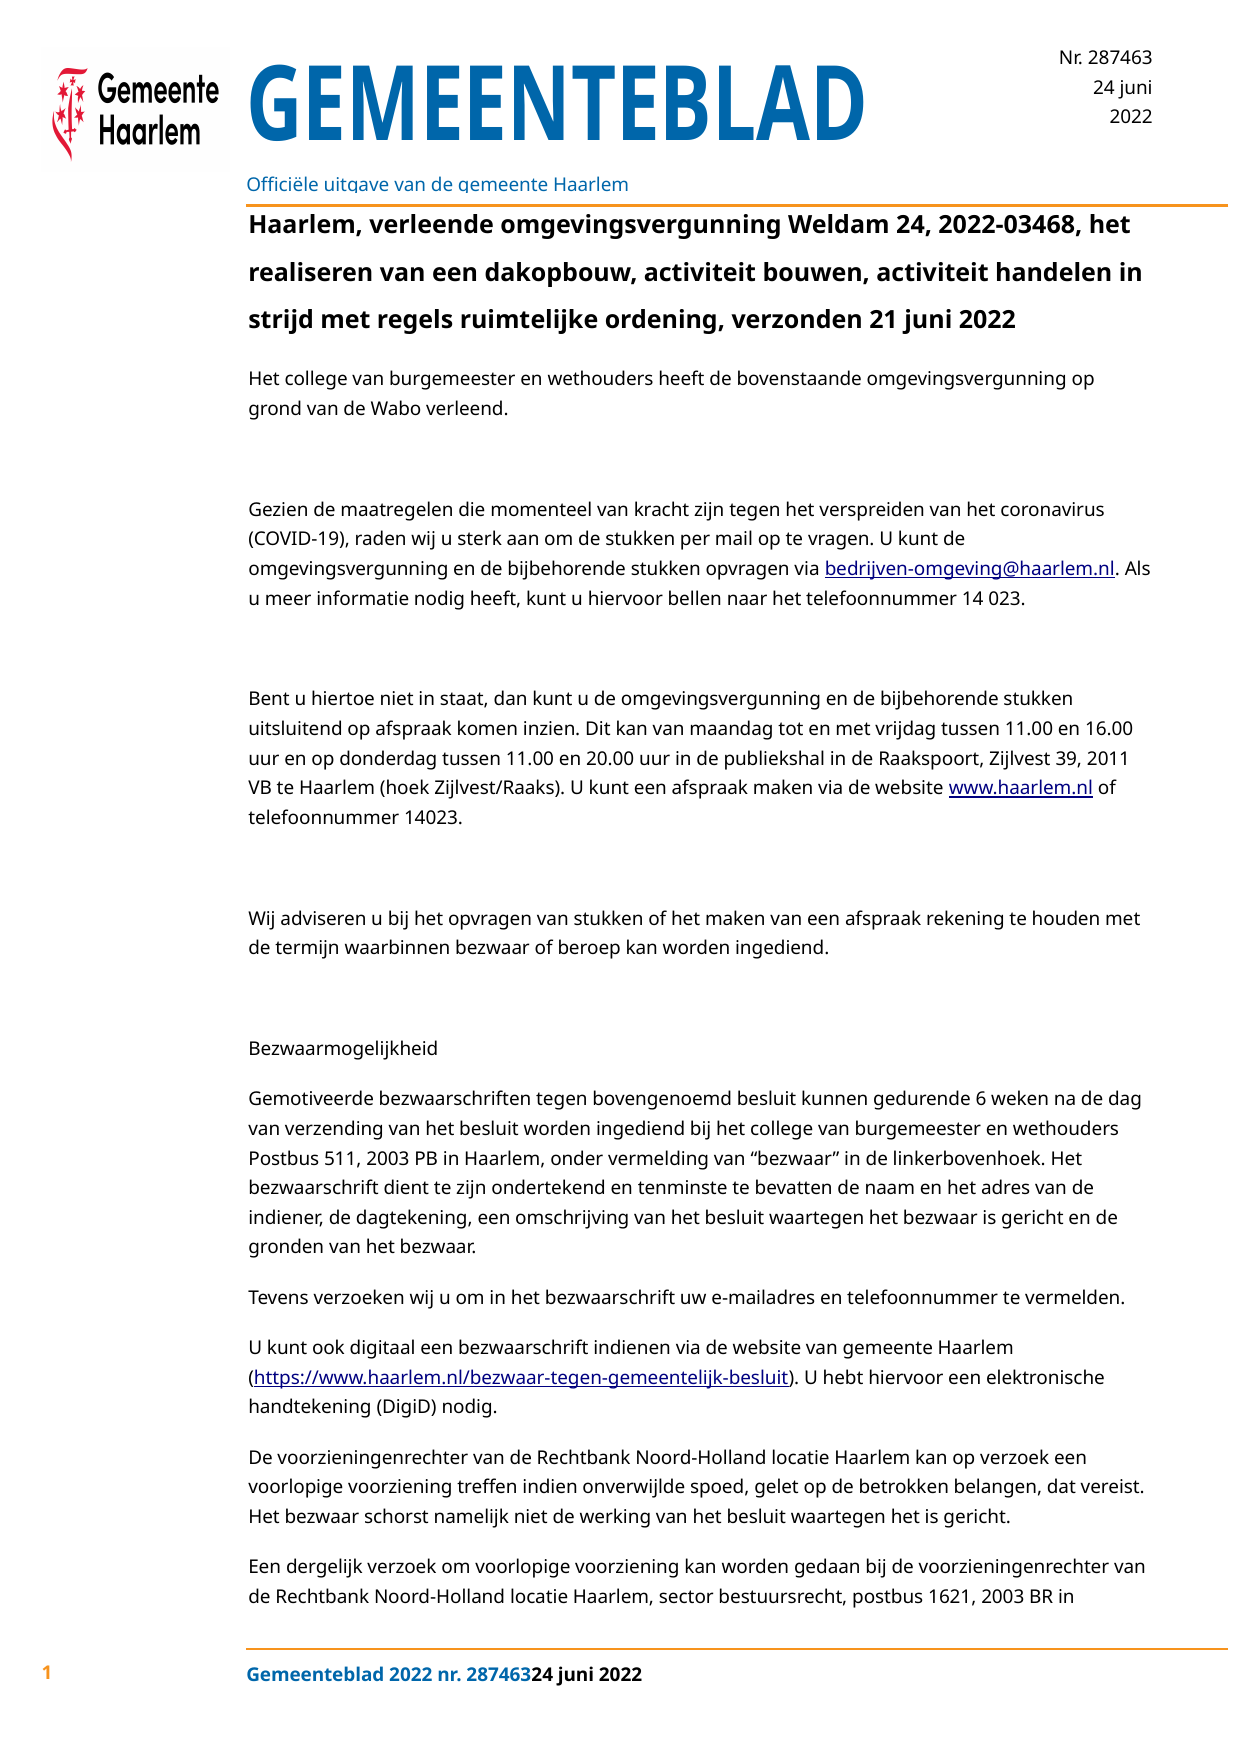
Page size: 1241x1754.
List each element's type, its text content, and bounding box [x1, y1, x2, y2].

text Bezwaarmogelijkheid [248, 1035, 1152, 1061]
text De voorzieningenrechter van de Rechtbank Noord-Holland locatie Haarlem kan op verzoek een voorlopige voorziening treffen indien onverwijlde spoed, gelet op de betrokken belangen, dat vereist. Het bezwaar schorst namelijk niet de werking van het besluit waartegen het is gericht. [248, 1444, 1152, 1529]
text Gemotiveerde bezwaarschriften tegen bovengenoemd besluit kunnen gedurende 6 weken na de dag van verzending van het besluit worden ingediend bij het college van burgemeester en wethouders Postbus 511, 2003 PB in Haarlem, onder vermelding van “bezwaar” in de linkerbovenhoek. Het bezwaarschrift dient te zijn ondertekend en tenminste te bevatten de naam en het adres van de indiener, de dagtekening, een omschrijving van het besluit waartegen het bezwaar is gericht en de gronden van het bezwaar. [248, 1086, 1152, 1259]
text Tevens verzoeken wij u om in het bezwaarschrift uw e-mailadres en telefoonnummer te vermelden. [248, 1284, 1152, 1309]
text Het college van burgemeester en wethouders heeft de bovenstaande omgevingsvergunning op grond van de Wabo verleend. [248, 366, 1152, 421]
text U kunt ook digitaal een bezwaarschrift indienen via de website van gemeente Haarlem (https://www.haarlem.nl/bezwaar-tegen-gemeentelijk-besluit). U hebt hiervoor een elektronische handtekening (DigiD) nodig. [248, 1334, 1152, 1419]
text Bent u hiertoe niet in staat, dan kunt u de omgevingsvergunning en de bijbehorende stukken uitsluitend op afspraak komen inzien. Dit kan van maandag tot en met vrijdag tussen 11.00 en 16.00 uur en op donderdag tussen 11.00 en 20.00 uur in de publiekshal in de Raakspoort, Zijlvest 39, 2011 VB te Haarlem (hoek Zijlvest/Raaks). U kunt een afspraak maken via de website www.haarlem.nl of telefoonnummer 14023. [248, 686, 1152, 829]
text Een dergelijk verzoek om voorlopige voorziening kan worden gedaan bij de voorzieningenrechter van de Rechtbank Noord-Holland locatie Haarlem, sector bestuursrecht, postbus 1621, 2003 BR in [248, 1553, 1152, 1609]
picture [41, 47, 231, 172]
text Haarlem, verleende omgevingsvergunning Weldam 24, 2022-03468, het realiseren van een dakopbouw, activiteit bouwen, activiteit handelen in strijd met regels ruimtelijke ordening, verzonden 21 juni 2022 [248, 207, 1152, 336]
text Gezien de maatregelen die momenteel van kracht zijn tegen het verspreiden van het coronavirus (COVID-19), raden wij u sterk aan om de stukken per mail op te vragen. U kunt de omgevingsvergunning en de bijbehorende stukken opvragen via bedrijven-omgeving@haarlem.nl. Als u meer informatie nodig heeft, kunt u hiervoor bellen naar het telefoonnummer 14 023. [248, 496, 1152, 610]
text Wij adviseren u bij het opvragen van stukken of het maken van een afspraak rekening te houden met de termijn waarbinnen bezwaar of beroep kan worden ingediend. [248, 905, 1152, 960]
